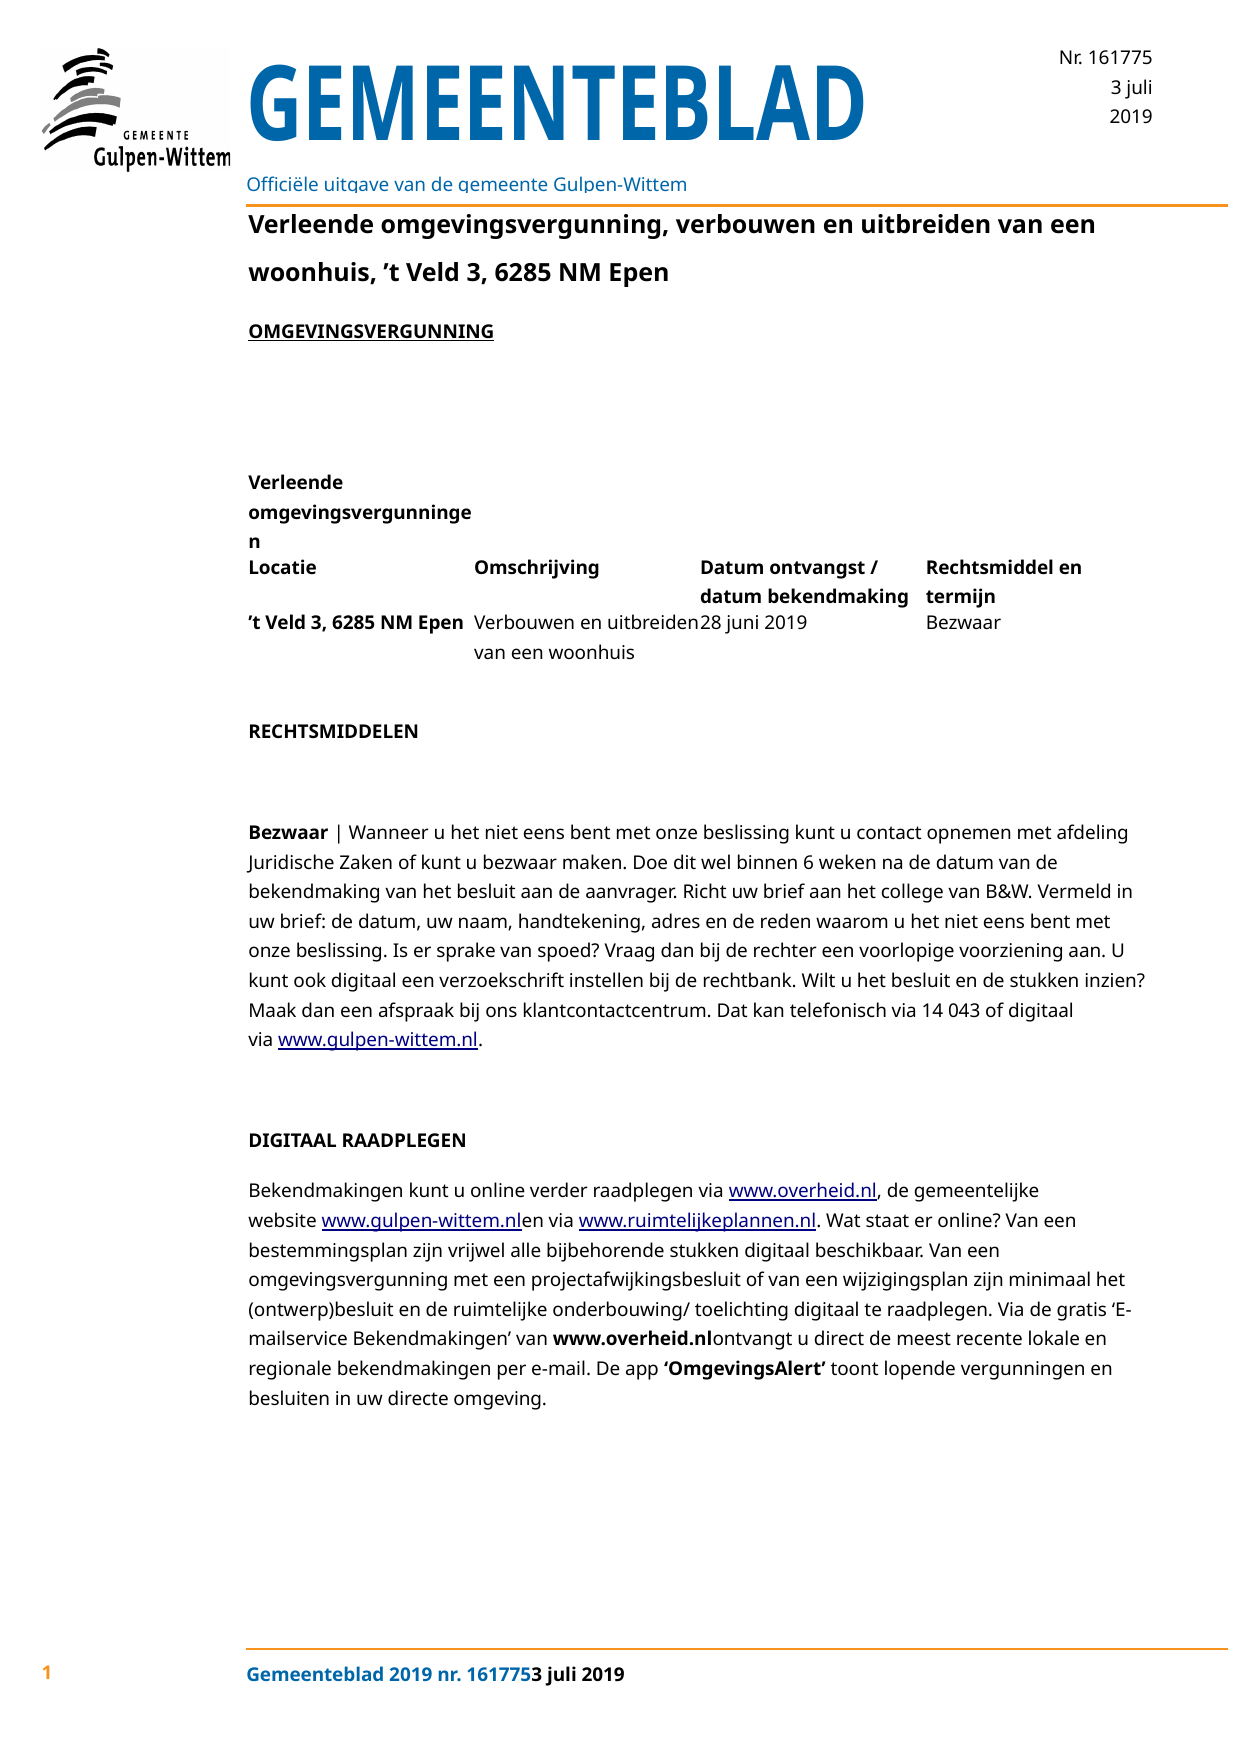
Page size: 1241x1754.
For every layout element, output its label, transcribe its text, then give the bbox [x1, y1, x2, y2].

table_cell Omschrijving [474, 554, 700, 609]
text Bezwaar | Wanneer u het niet eens bent met onze beslissing kunt u contact opnemen met afdeling Juridische Zaken of kunt u bezwaar maken. Doe dit wel binnen 6 weken na de datum van de bekendmaking van het besluit aan de aanvrager. Richt uw brief aan het college van B&W. Vermeld in uw brief: de datum, uw naam, handtekening, adres en de reden waarom u het niet eens bent met onze beslissing. Is er sprake van spoed? Vraag dan bij de rechter een voorlopige voorziening aan. U kunt ook digitaal een verzoekschrift instellen bij de rechtbank. Wilt u het besluit en de stukken inzien? Maak dan een afspraak bij ons klantcontactcentrum. Dat kan telefonisch via 14 043 of digitaal via www.gulpen-wittem.nl. [248, 819, 1152, 1052]
text Bekendmakingen kunt u online verder raadplegen via www.overheid.nl, de gemeentelijke website www.gulpen-wittem.nlen via www.ruimtelijkeplannen.nl. Wat staat er online? Van een bestemmingsplan zijn vrijwel alle bijbehorende stukken digitaal beschikbaar. Van een omgevingsvergunning met een projectafwijkingsbesluit of van een wijzigingsplan zijn minimaal het (ontwerp)besluit en de ruimtelijke onderbouwing/ toelichting digitaal te raadplegen. Via de gratis ‘E-mailservice Bekendmakingen’ van www.overheid.nlontvangt u direct de meest recente lokale en regionale bekendmakingen per e-mail. De app ‘OmgevingsAlert’ toont lopende vergunningen en besluiten in uw directe omgeving. [248, 1178, 1152, 1410]
picture [41, 47, 231, 172]
table_header [474, 469, 700, 554]
text Verleende omgevingsvergunning, verbouwen en uitbreiden van een woonhuis, ’t Veld 3, 6285 NM Epen [248, 207, 1152, 288]
table_cell 28 juni 2019 [700, 610, 926, 665]
text DIGITAAL RAADPLEGEN [248, 1127, 1152, 1153]
table_header [700, 469, 926, 554]
text RECHTSMIDDELEN [248, 718, 1152, 744]
table_cell Rechtsmiddel en termijn [926, 554, 1152, 609]
table_cell ’t Veld 3, 6285 NM Epen [248, 610, 474, 665]
text OMGEVINGSVERGUNNING [248, 318, 1152, 344]
table_cell Verbouwen en uitbreiden van een woonhuis [474, 610, 700, 665]
table_cell Locatie [248, 554, 474, 609]
table_header [926, 469, 1152, 554]
table_header Verleende omgevingsvergunningen [248, 469, 474, 554]
table_cell Bezwaar [926, 610, 1152, 665]
table_cell Datum ontvangst / datum bekendmaking [700, 554, 926, 609]
